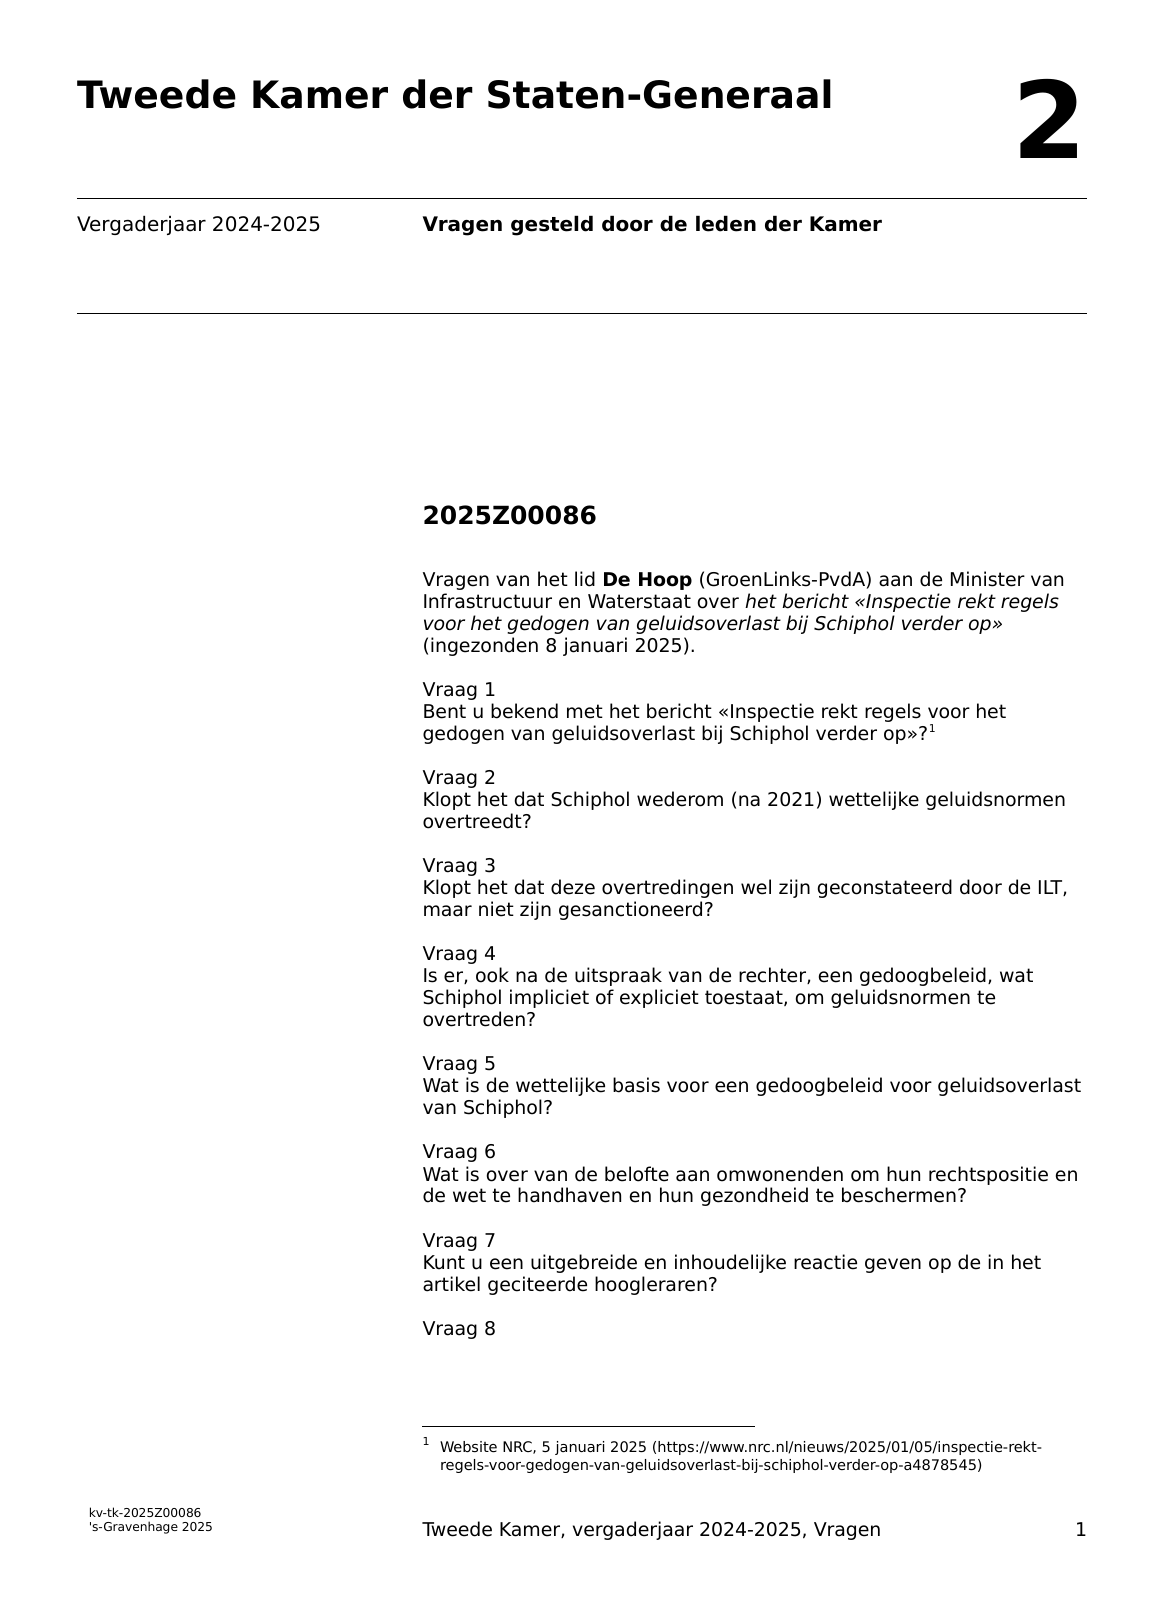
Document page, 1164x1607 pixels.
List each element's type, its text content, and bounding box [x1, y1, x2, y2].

text Vraag 1 [422, 679, 1087, 701]
text Vraag 3 [422, 855, 1087, 877]
text Vraag 2 [422, 767, 1087, 789]
text Vraag 8 [422, 1318, 1087, 1340]
text Bent u bekend met het bericht «Inspectie rekt regels voor het gedogen van geluidsoverlast bij Schiphol verder op»? [422, 701, 1087, 745]
text Vraag 5 [422, 1053, 1087, 1075]
text Wat is over van de belofte aan omwonenden om hun rechtspositie en de wet te handhaven en hun gezondheid te beschermen? [422, 1163, 1087, 1207]
text Vraag 7 [422, 1229, 1087, 1252]
table_header 2 [886, 59, 1087, 198]
text Vraag 6 [422, 1141, 1087, 1163]
text 's-Gravenhage 2025 [88, 1520, 323, 1534]
text Vraag 4 [422, 943, 1087, 965]
text Wat is de wettelijke basis voor een gedoogbeleid voor geluidsoverlast van Schiphol? [422, 1075, 1087, 1119]
text Klopt het dat Schiphol wederom (na 2021) wettelijke geluidsnormen overtreedt? [422, 789, 1087, 833]
table_cell Vragen gesteld door de leden der Kamer [422, 199, 1087, 313]
text Klopt het dat deze overtredingen wel zijn geconstateerd door de ILT, maar niet zijn gesanctioneerd? [422, 877, 1087, 921]
table_header Tweede Kamer der Staten-Generaal [77, 59, 886, 198]
text Vragen van het lid De Hoop (GroenLinks-PvdA) aan de Minister van Infrastructuur en Waterstaat over het bericht «Inspectie rekt regels voor het gedogen van geluidsoverlast bij Schiphol verder op» (ingezonden 8 januari 2025). [422, 569, 1087, 657]
text kv-tk-2025Z00086 [88, 1506, 323, 1520]
text Is er, ook na de uitspraak van de rechter, een gedoogbeleid, wat Schiphol impliciet of expliciet toestaat, om geluidsnormen te overtreden? [422, 965, 1087, 1031]
text 2025Z00086 [422, 501, 1087, 531]
text Website NRC, 5 januari 2025 (https://www.nrc.nl/nieuws/2025/01/05/inspectie-rekt-regels-voor-gedogen-van-geluidsoverlast-bij-schiphol-verder-op-a4878545) [422, 1435, 1087, 1474]
text Kunt u een uitgebreide en inhoudelijke reactie geven op de in het artikel geciteerde hoogleraren? [422, 1252, 1087, 1296]
table_cell Vergaderjaar 2024-2025 [77, 199, 422, 313]
